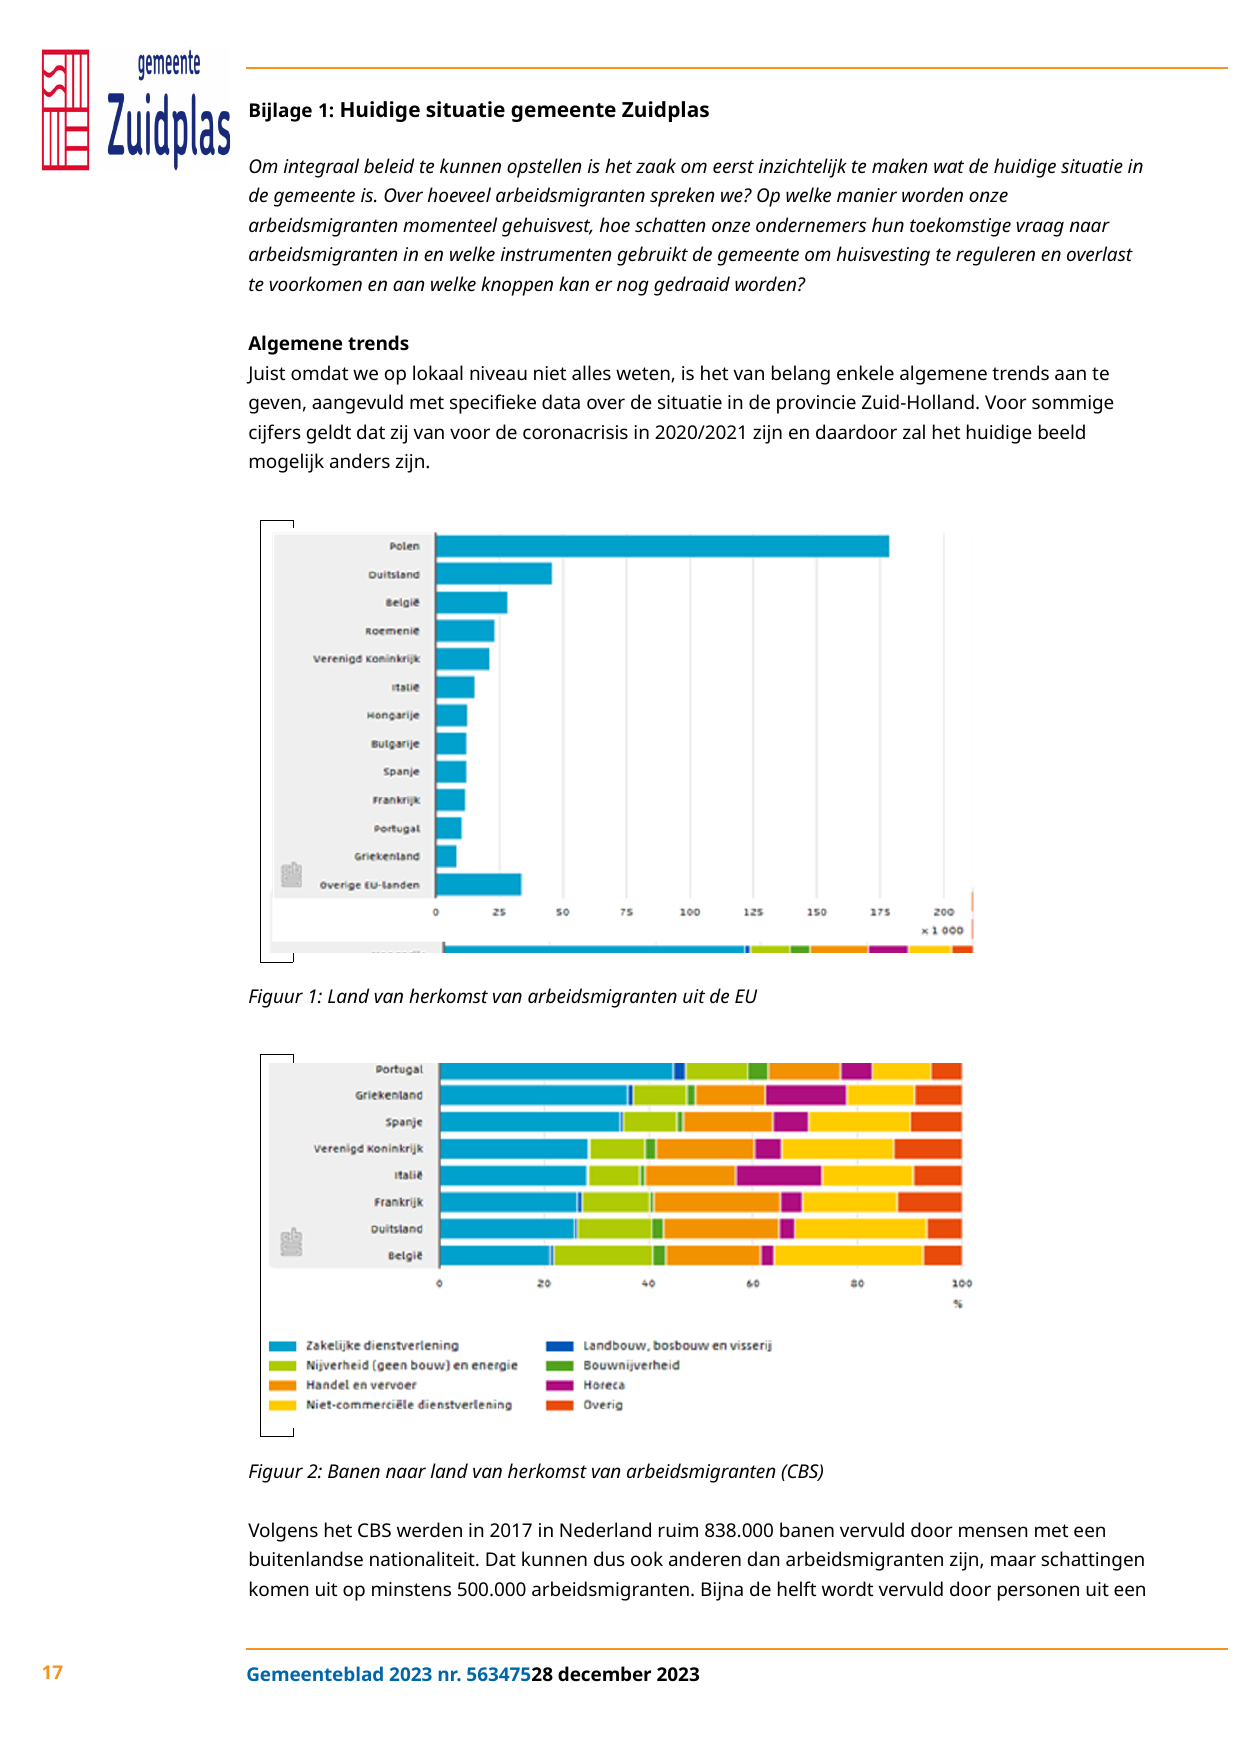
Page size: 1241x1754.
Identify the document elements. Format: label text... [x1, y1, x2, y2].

text Om integraal beleid te kunnen opstellen is het zaak om eerst inzichtelijk te maken wat de huidige situatie in de gemeente is. Over hoeveel arbeidsmigranten spreken we? Op welke manier worden onze arbeidsmigranten momenteel gehuisvest, hoe schatten onze ondernemers hun toekomstige vraag naar arbeidsmigranten in en welke instrumenten gebruikt de gemeente om huisvesting te reguleren en overlast te voorkomen en aan welke knoppen kan er nog gedraaid worden? [248, 153, 1152, 297]
text Bijlage 1: Huidige situatie gemeente Zuidplas [248, 95, 1152, 123]
text Juist omdat we op lokaal niveau niet alles weten, is het van belang enkele algemene trends aan te geven, aangevuld met specifieke data over de situatie in de provincie Zuid-Holland. Voor sommige cijfers geldt dat zij van voor de coronacrisis in 2020/2021 zijn en daardoor zal het huidige beeld mogelijk anders zijn. [248, 360, 1152, 474]
text Volgens het CBS werden in 2017 in Nederland ruim 838.000 banen vervuld door mensen met een buitenlandse nationaliteit. Dat kunnen dus ook anderen dan arbeidsmigranten zijn, maar schattingen komen uit op minstens 500.000 arbeidsmigranten. Bijna de helft wordt vervuld door personen uit een [248, 1517, 1152, 1602]
text Figuur 2: Banen naar land van herkomst van arbeidsmigranten (CBS) [248, 1458, 1152, 1483]
text Algemene trends [248, 330, 1152, 356]
text Figuur 1: Land van herkomst van arbeidsmigranten uit de EU [248, 983, 1152, 1009]
picture [268, 1063, 978, 1428]
picture [41, 47, 231, 172]
picture [268, 528, 978, 953]
